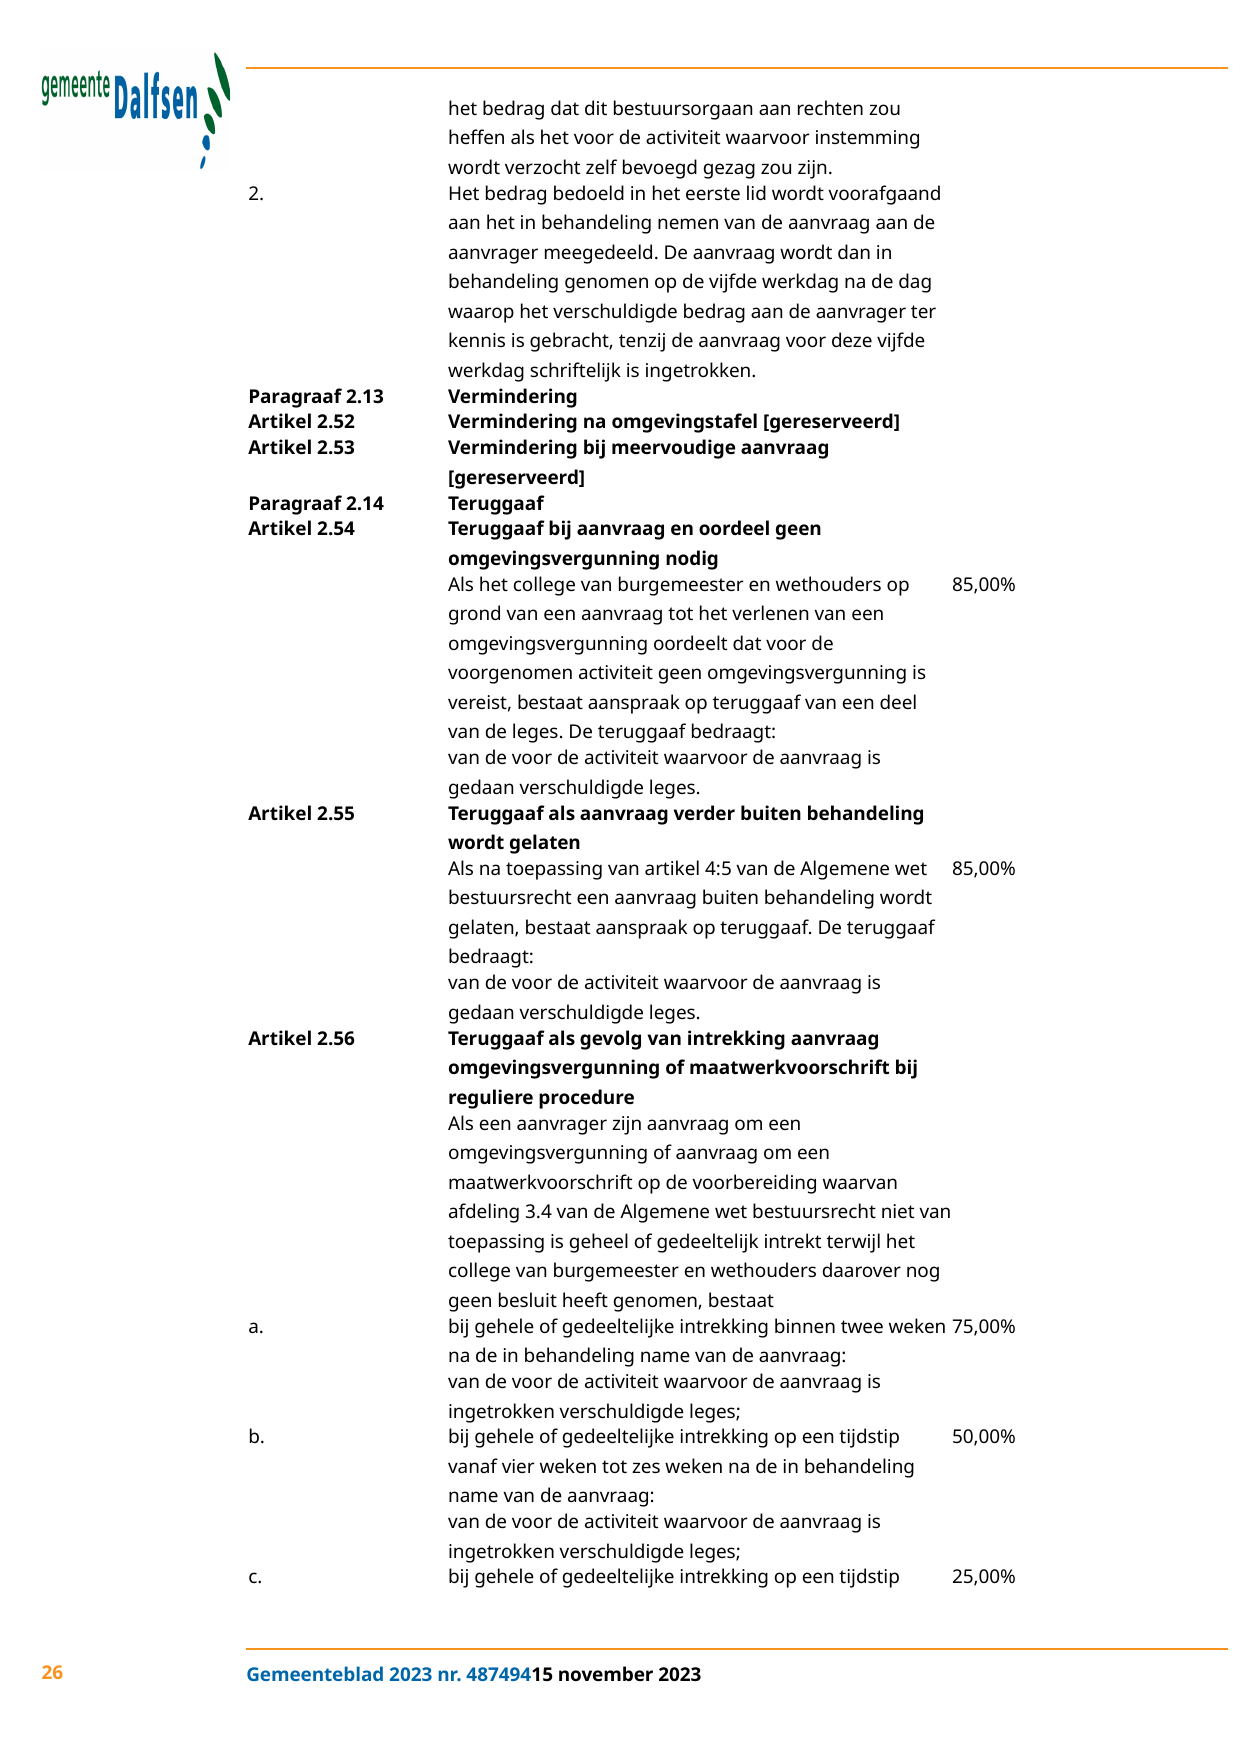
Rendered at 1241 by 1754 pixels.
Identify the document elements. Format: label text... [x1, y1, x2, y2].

table_cell Teruggaaf als aanvraag verder buiten behandeling wordt gelaten [448, 800, 952, 855]
table_cell [248, 571, 448, 744]
table_cell [952, 383, 1152, 409]
table_cell Artikel 2.53 [248, 434, 448, 490]
table_cell [248, 744, 448, 800]
table_cell Artikel 2.52 [248, 409, 448, 434]
table_cell [248, 1110, 448, 1313]
table_cell [952, 434, 1152, 490]
table_cell Teruggaaf als gevolg van intrekking aanvraag omgevingsvergunning of maatwerkvoorschrift bij reguliere procedure [448, 1025, 952, 1110]
table_cell Artikel 2.54 [248, 515, 448, 571]
table_cell a. [248, 1313, 448, 1368]
table_cell [952, 95, 1152, 180]
table_cell Vermindering [448, 383, 952, 409]
table_cell [248, 855, 448, 969]
table_cell van de voor de activiteit waarvoor de aanvraag is ingetrokken verschuldigde leges; [448, 1509, 952, 1564]
table_cell c. [248, 1564, 448, 1589]
table_cell [952, 1509, 1152, 1564]
table_cell [248, 970, 448, 1025]
table_cell bij gehele of gedeeltelijke intrekking op een tijdstip [448, 1564, 952, 1589]
table_cell 25,00% [952, 1564, 1152, 1589]
table_cell 2. [248, 180, 448, 383]
table_cell van de voor de activiteit waarvoor de aanvraag is gedaan verschuldigde leges. [448, 970, 952, 1025]
table_cell Vermindering na omgevingstafel [gereserveerd] [448, 409, 952, 434]
table_cell Artikel 2.56 [248, 1025, 448, 1110]
table_cell [952, 970, 1152, 1025]
table_cell [952, 1025, 1152, 1110]
table_cell Paragraaf 2.14 [248, 490, 448, 515]
table_cell [248, 1368, 448, 1423]
table_cell bij gehele of gedeeltelijke intrekking op een tijdstip vanaf vier weken tot zes weken na de in behandeling name van de aanvraag: [448, 1424, 952, 1508]
table_cell Als na toepassing van artikel 4:5 van de Algemene wet bestuursrecht een aanvraag buiten behandeling wordt gelaten, bestaat aanspraak op teruggaaf. De teruggaaf bedraagt: [448, 855, 952, 969]
table_cell Teruggaaf bij aanvraag en oordeel geen omgevingsvergunning nodig [448, 515, 952, 571]
table_cell Als een aanvrager zijn aanvraag om een omgevingsvergunning of aanvraag om een maatwerkvoorschrift op de voorbereiding waarvan afdeling 3.4 van de Algemene wet bestuursrecht niet van toepassing is geheel of gedeeltelijk intrekt terwijl het college van burgemeester en wethouders daarover nog geen besluit heeft genomen, bestaat [448, 1110, 952, 1313]
table_cell 85,00% [952, 571, 1152, 744]
table_cell Vermindering bij meervoudige aanvraag [gereserveerd] [448, 434, 952, 490]
table_cell Het bedrag bedoeld in het eerste lid wordt voorafgaand aan het in behandeling nemen van de aanvraag aan de aanvrager meegedeeld. De aanvraag wordt dan in behandeling genomen op de vijfde werkdag na de dag waarop het verschuldigde bedrag aan de aanvrager ter kennis is gebracht, tenzij de aanvraag voor deze vijfde werkdag schriftelijk is ingetrokken. [448, 180, 952, 383]
table_cell het bedrag dat dit bestuursorgaan aan rechten zou heffen als het voor de activiteit waarvoor instemming wordt verzocht zelf bevoegd gezag zou zijn. [448, 95, 952, 180]
table_cell 75,00% [952, 1313, 1152, 1368]
table_cell [952, 800, 1152, 855]
table_cell [952, 490, 1152, 515]
table_cell [952, 180, 1152, 383]
table_cell Artikel 2.55 [248, 800, 448, 855]
table_cell bij gehele of gedeeltelijke intrekking binnen twee weken na de in behandeling name van de aanvraag: [448, 1313, 952, 1368]
table_cell [248, 1509, 448, 1564]
table_cell Teruggaaf [448, 490, 952, 515]
table_cell Als het college van burgemeester en wethouders op grond van een aanvraag tot het verlenen van een omgevingsvergunning oordeelt dat voor de voorgenomen activiteit geen omgevingsvergunning is vereist, bestaat aanspraak op teruggaaf van een deel van de leges. De teruggaaf bedraagt: [448, 571, 952, 744]
table_cell [952, 409, 1152, 434]
table_cell b. [248, 1424, 448, 1508]
table_cell van de voor de activiteit waarvoor de aanvraag is gedaan verschuldigde leges. [448, 744, 952, 800]
picture [41, 47, 231, 172]
table_cell [952, 744, 1152, 800]
table_cell 50,00% [952, 1424, 1152, 1508]
table_cell [952, 515, 1152, 571]
table_cell [952, 1110, 1152, 1313]
table_cell [248, 95, 448, 180]
table_cell 85,00% [952, 855, 1152, 969]
table_cell van de voor de activiteit waarvoor de aanvraag is ingetrokken verschuldigde leges; [448, 1368, 952, 1423]
table_cell [952, 1368, 1152, 1423]
table_cell Paragraaf 2.13 [248, 383, 448, 409]
